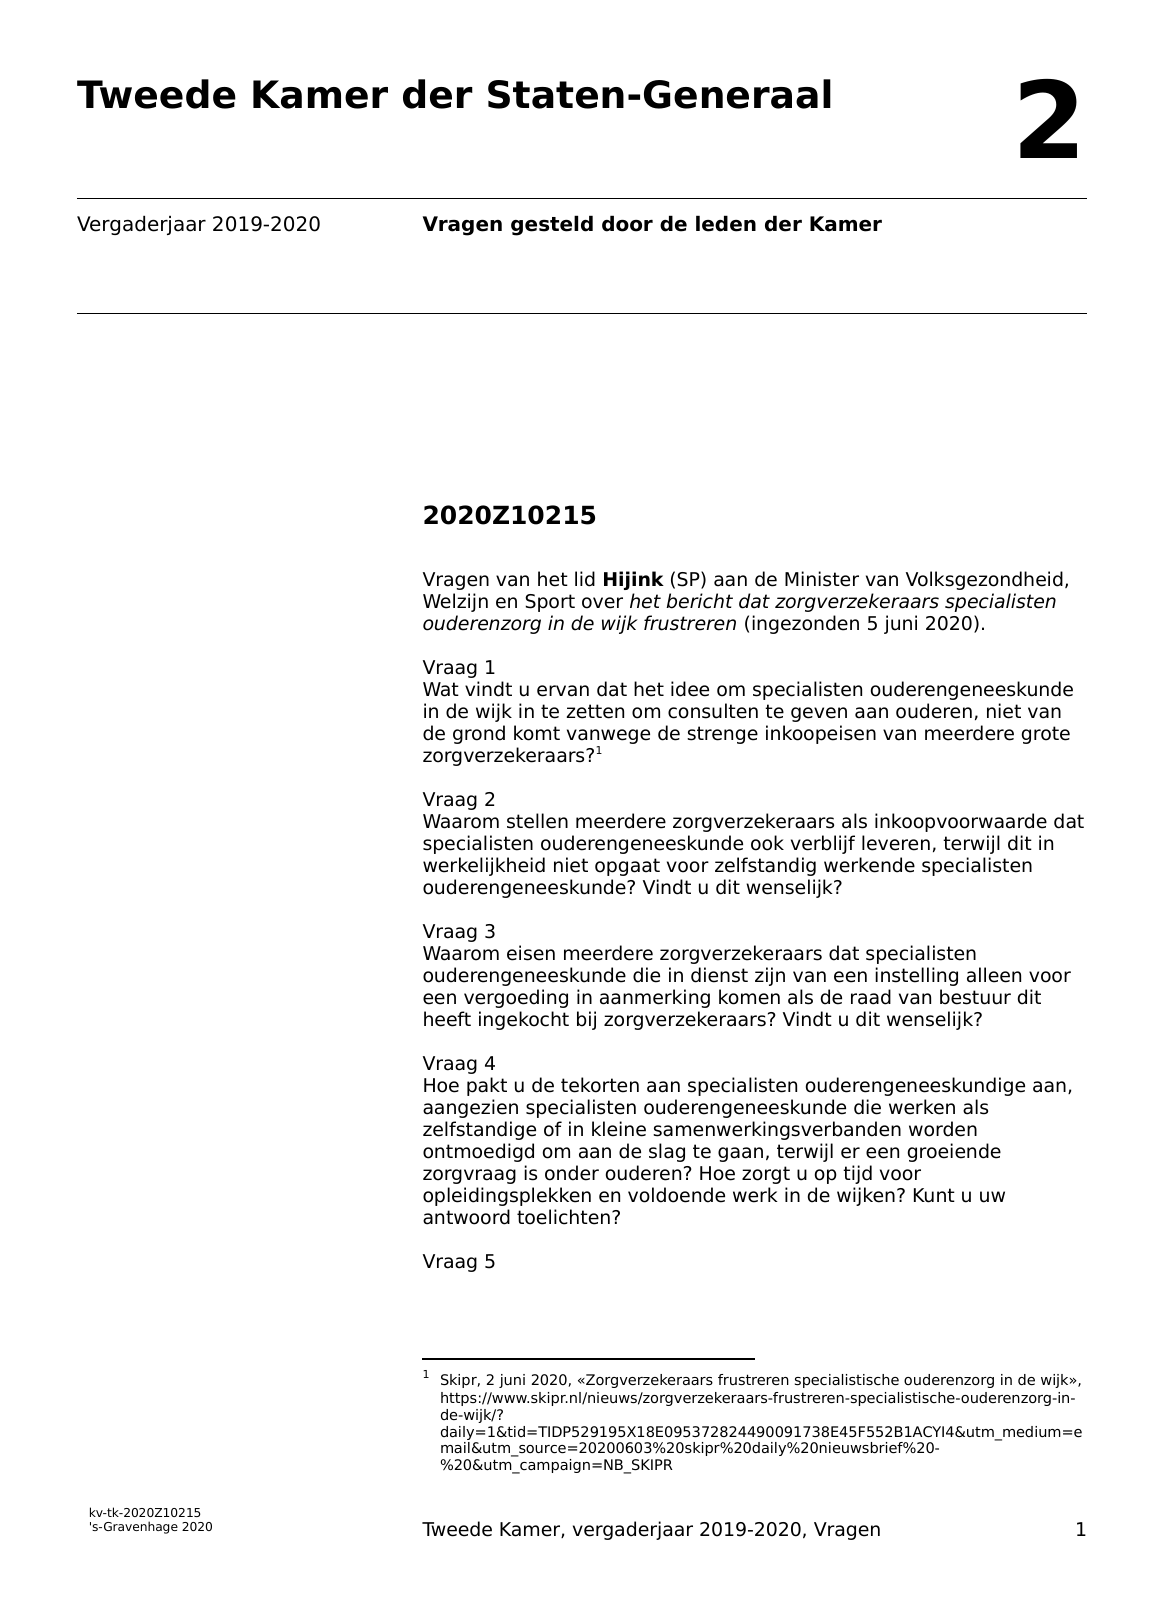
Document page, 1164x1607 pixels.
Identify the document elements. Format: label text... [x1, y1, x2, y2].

text Skipr, 2 juni 2020, «Zorgverzekeraars frustreren specialistische ouderenzorg in de wijk», https://www.skipr.nl/nieuws/zorgverzekeraars-frustreren-specialistische-ouderenzorg-in-de-wijk/?daily=1&tid=TIDP529195X18E095372824490091738E45F552B1ACYI4&utm_medium=email&utm_source=20200603%20skipr%20daily%20nieuwsbrief%20-%20&utm_campaign=NB_SKIPR [422, 1368, 1087, 1474]
text Vraag 2 [422, 789, 1087, 811]
table_header Tweede Kamer der Staten-Generaal [77, 59, 886, 198]
table_cell Vragen gesteld door de leden der Kamer [422, 199, 1087, 313]
text Vraag 3 [422, 921, 1087, 943]
text 's-Gravenhage 2020 [88, 1520, 323, 1534]
text 2020Z10215 [422, 501, 1087, 531]
table_cell Vergaderjaar 2019-2020 [77, 199, 422, 313]
text Vraag 5 [422, 1251, 1087, 1273]
text kv-tk-2020Z10215 [88, 1506, 323, 1520]
text Waarom eisen meerdere zorgverzekeraars dat specialisten ouderengeneeskunde die in dienst zijn van een instelling alleen voor een vergoeding in aanmerking komen als de raad van bestuur dit heeft ingekocht bij zorgverzekeraars? Vindt u dit wenselijk? [422, 943, 1087, 1031]
text Vraag 4 [422, 1053, 1087, 1075]
text Wat vindt u ervan dat het idee om specialisten ouderengeneeskunde in de wijk in te zetten om consulten te geven aan ouderen, niet van de grond komt vanwege de strenge inkoopeisen van meerdere grote zorgverzekeraars? [422, 679, 1087, 767]
text Vragen van het lid Hijink (SP) aan de Minister van Volksgezondheid, Welzijn en Sport over het bericht dat zorgverzekeraars specialisten ouderenzorg in de wijk frustreren (ingezonden 5 juni 2020). [422, 569, 1087, 635]
text Vraag 1 [422, 657, 1087, 679]
text Hoe pakt u de tekorten aan specialisten ouderengeneeskundige aan, aangezien specialisten ouderengeneeskunde die werken als zelfstandige of in kleine samenwerkingsverbanden worden ontmoedigd om aan de slag te gaan, terwijl er een groeiende zorgvraag is onder ouderen? Hoe zorgt u op tijd voor opleidingsplekken en voldoende werk in de wijken? Kunt u uw antwoord toelichten? [422, 1075, 1087, 1229]
table_header 2 [886, 59, 1087, 198]
text Waarom stellen meerdere zorgverzekeraars als inkoopvoorwaarde dat specialisten ouderengeneeskunde ook verblijf leveren, terwijl dit in werkelijkheid niet opgaat voor zelfstandig werkende specialisten ouderengeneeskunde? Vindt u dit wenselijk? [422, 811, 1087, 899]
